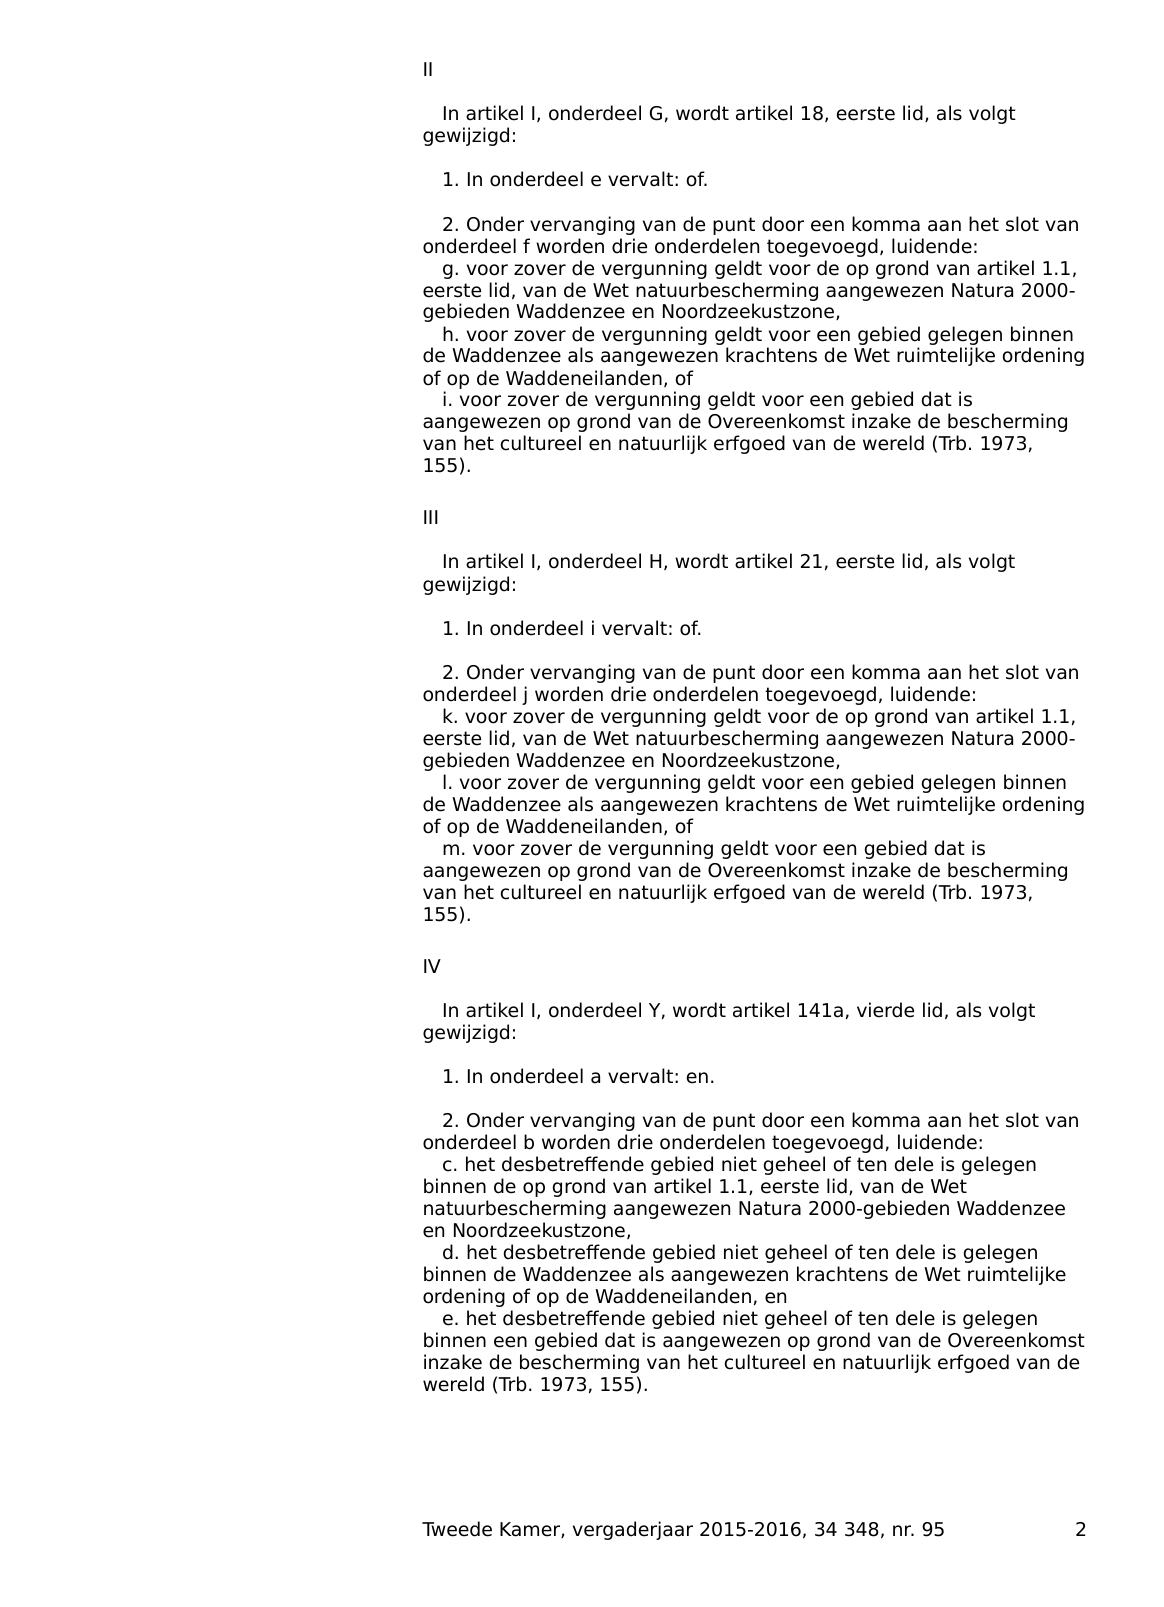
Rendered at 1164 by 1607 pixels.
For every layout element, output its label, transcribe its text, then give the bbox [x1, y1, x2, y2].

text d. het desbetreffende gebied niet geheel of ten dele is gelegen binnen de Waddenzee als aangewezen krachtens de Wet ruimtelijke ordening of op de Waddeneilanden, en [422, 1242, 1087, 1308]
text h. voor zover de vergunning geldt voor een gebied gelegen binnen de Waddenzee als aangewezen krachtens de Wet ruimtelijke ordening of op de Waddeneilanden, of [422, 323, 1087, 389]
text m. voor zover de vergunning geldt voor een gebied dat is aangewezen op grond van de Overeenkomst inzake de bescherming van het cultureel en natuurlijk erfgoed van de wereld (Trb. 1973, 155). [422, 838, 1087, 926]
text 2. Onder vervanging van de punt door een komma aan het slot van onderdeel j worden drie onderdelen toegevoegd, luidende: [422, 662, 1087, 706]
text c. het desbetreffende gebied niet geheel of ten dele is gelegen binnen de op grond van artikel 1.1, eerste lid, van de Wet natuurbescherming aangewezen Natura 2000-gebieden Waddenzee en Noordzeekustzone, [422, 1154, 1087, 1242]
text 2. Onder vervanging van de punt door een komma aan het slot van onderdeel b worden drie onderdelen toegevoegd, luidende: [422, 1110, 1087, 1154]
text In artikel I, onderdeel Y, wordt artikel 141a, vierde lid, als volgt gewijzigd: [422, 1000, 1087, 1044]
subtitle IV [422, 956, 1087, 977]
text l. voor zover de vergunning geldt voor een gebied gelegen binnen de Waddenzee als aangewezen krachtens de Wet ruimtelijke ordening of op de Waddeneilanden, of [422, 772, 1087, 838]
text e. het desbetreffende gebied niet geheel of ten dele is gelegen binnen een gebied dat is aangewezen op grond van de Overeenkomst inzake de bescherming van het cultureel en natuurlijk erfgoed van de wereld (Trb. 1973, 155). [422, 1308, 1087, 1396]
text 1. In onderdeel e vervalt: of. [422, 169, 1087, 191]
text k. voor zover de vergunning geldt voor de op grond van artikel 1.1, eerste lid, van de Wet natuurbescherming aangewezen Natura 2000-gebieden Waddenzee en Noordzeekustzone, [422, 706, 1087, 772]
text i. voor zover de vergunning geldt voor een gebied dat is aangewezen op grond van de Overeenkomst inzake de bescherming van het cultureel en natuurlijk erfgoed van de wereld (Trb. 1973, 155). [422, 389, 1087, 477]
text In artikel I, onderdeel G, wordt artikel 18, eerste lid, als volgt gewijzigd: [422, 103, 1087, 147]
text 1. In onderdeel i vervalt: of. [422, 618, 1087, 639]
text 1. In onderdeel a vervalt: en. [422, 1066, 1087, 1088]
text 2. Onder vervanging van de punt door een komma aan het slot van onderdeel f worden drie onderdelen toegevoegd, luidende: [422, 213, 1087, 257]
subtitle II [422, 59, 1087, 81]
text In artikel I, onderdeel H, wordt artikel 21, eerste lid, als volgt gewijzigd: [422, 551, 1087, 595]
text g. voor zover de vergunning geldt voor de op grond van artikel 1.1, eerste lid, van de Wet natuurbescherming aangewezen Natura 2000-gebieden Waddenzee en Noordzeekustzone, [422, 257, 1087, 323]
subtitle III [422, 507, 1087, 529]
